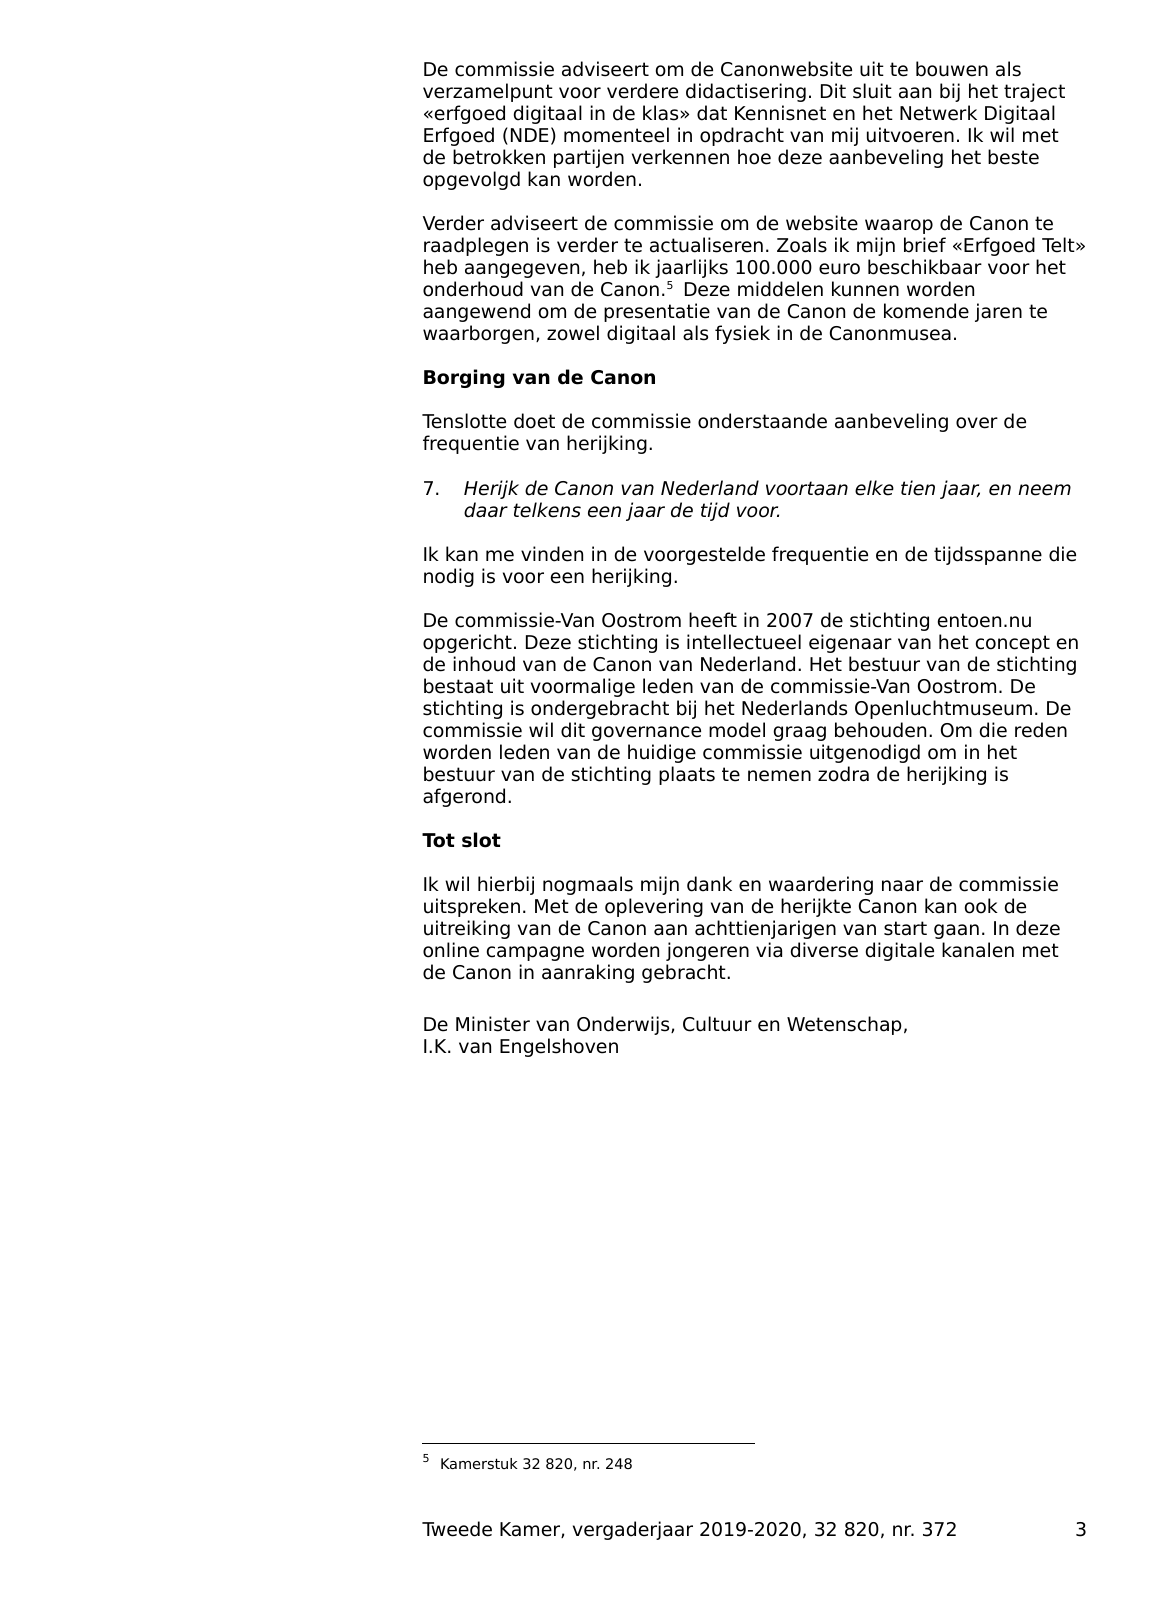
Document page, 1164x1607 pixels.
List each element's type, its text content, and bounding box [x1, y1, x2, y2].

text Ik kan me vinden in de voorgestelde frequentie en de tijdsspanne die nodig is voor een herijking. [422, 544, 1087, 588]
text De commissie adviseert om de Canonwebsite uit te bouwen als verzamelpunt voor verdere didactisering. Dit sluit aan bij het traject «erfgoed digitaal in de klas» dat Kennisnet en het Netwerk Digitaal Erfgoed (NDE) momenteel in opdracht van mij uitvoeren. Ik wil met de betrokken partijen verkennen hoe deze aanbeveling het beste opgevolgd kan worden. [422, 59, 1087, 191]
text De Minister van Onderwijs, Cultuur en Wetenschap, I.K. van Engelshoven [422, 1014, 1087, 1058]
text Verder adviseert de commissie om de website waarop de Canon te raadplegen is verder te actualiseren. Zoals ik mijn brief «Erfgoed Telt» heb aangegeven, heb ik jaarlijks 100.000 euro beschikbaar voor het onderhoud van de Canon. Deze middelen kunnen worden aangewend om de presentatie van de Canon de komende jaren te waarborgen, zowel digitaal als fysiek in de Canonmusea. [422, 213, 1087, 345]
text Kamerstuk 32 820, nr. 248 [422, 1452, 1087, 1474]
text Tenslotte doet de commissie onderstaande aanbeveling over de frequentie van herijking. [422, 411, 1087, 455]
text 7. Herijk de Canon van Nederland voortaan elke tien jaar, en neem daar telkens een jaar de tijd voor. [422, 477, 1087, 521]
text De commissie-Van Oostrom heeft in 2007 de stichting entoen.nu opgericht. Deze stichting is intellectueel eigenaar van het concept en de inhoud van de Canon van Nederland. Het bestuur van de stichting bestaat uit voormalige leden van de commissie-Van Oostrom. De stichting is ondergebracht bij het Nederlands Openluchtmuseum. De commissie wil dit governance model graag behouden. Om die reden worden leden van de huidige commissie uitgenodigd om in het bestuur van de stichting plaats te nemen zodra de herijking is afgerond. [422, 610, 1087, 808]
subtitle Borging van de Canon [422, 367, 1087, 389]
text Ik wil hierbij nogmaals mijn dank en waardering naar de commissie uitspreken. Met de oplevering van de herijkte Canon kan ook de uitreiking van de Canon aan achttienjarigen van start gaan. In deze online campagne worden jongeren via diverse digitale kanalen met de Canon in aanraking gebracht. [422, 874, 1087, 984]
subtitle Tot slot [422, 830, 1087, 852]
